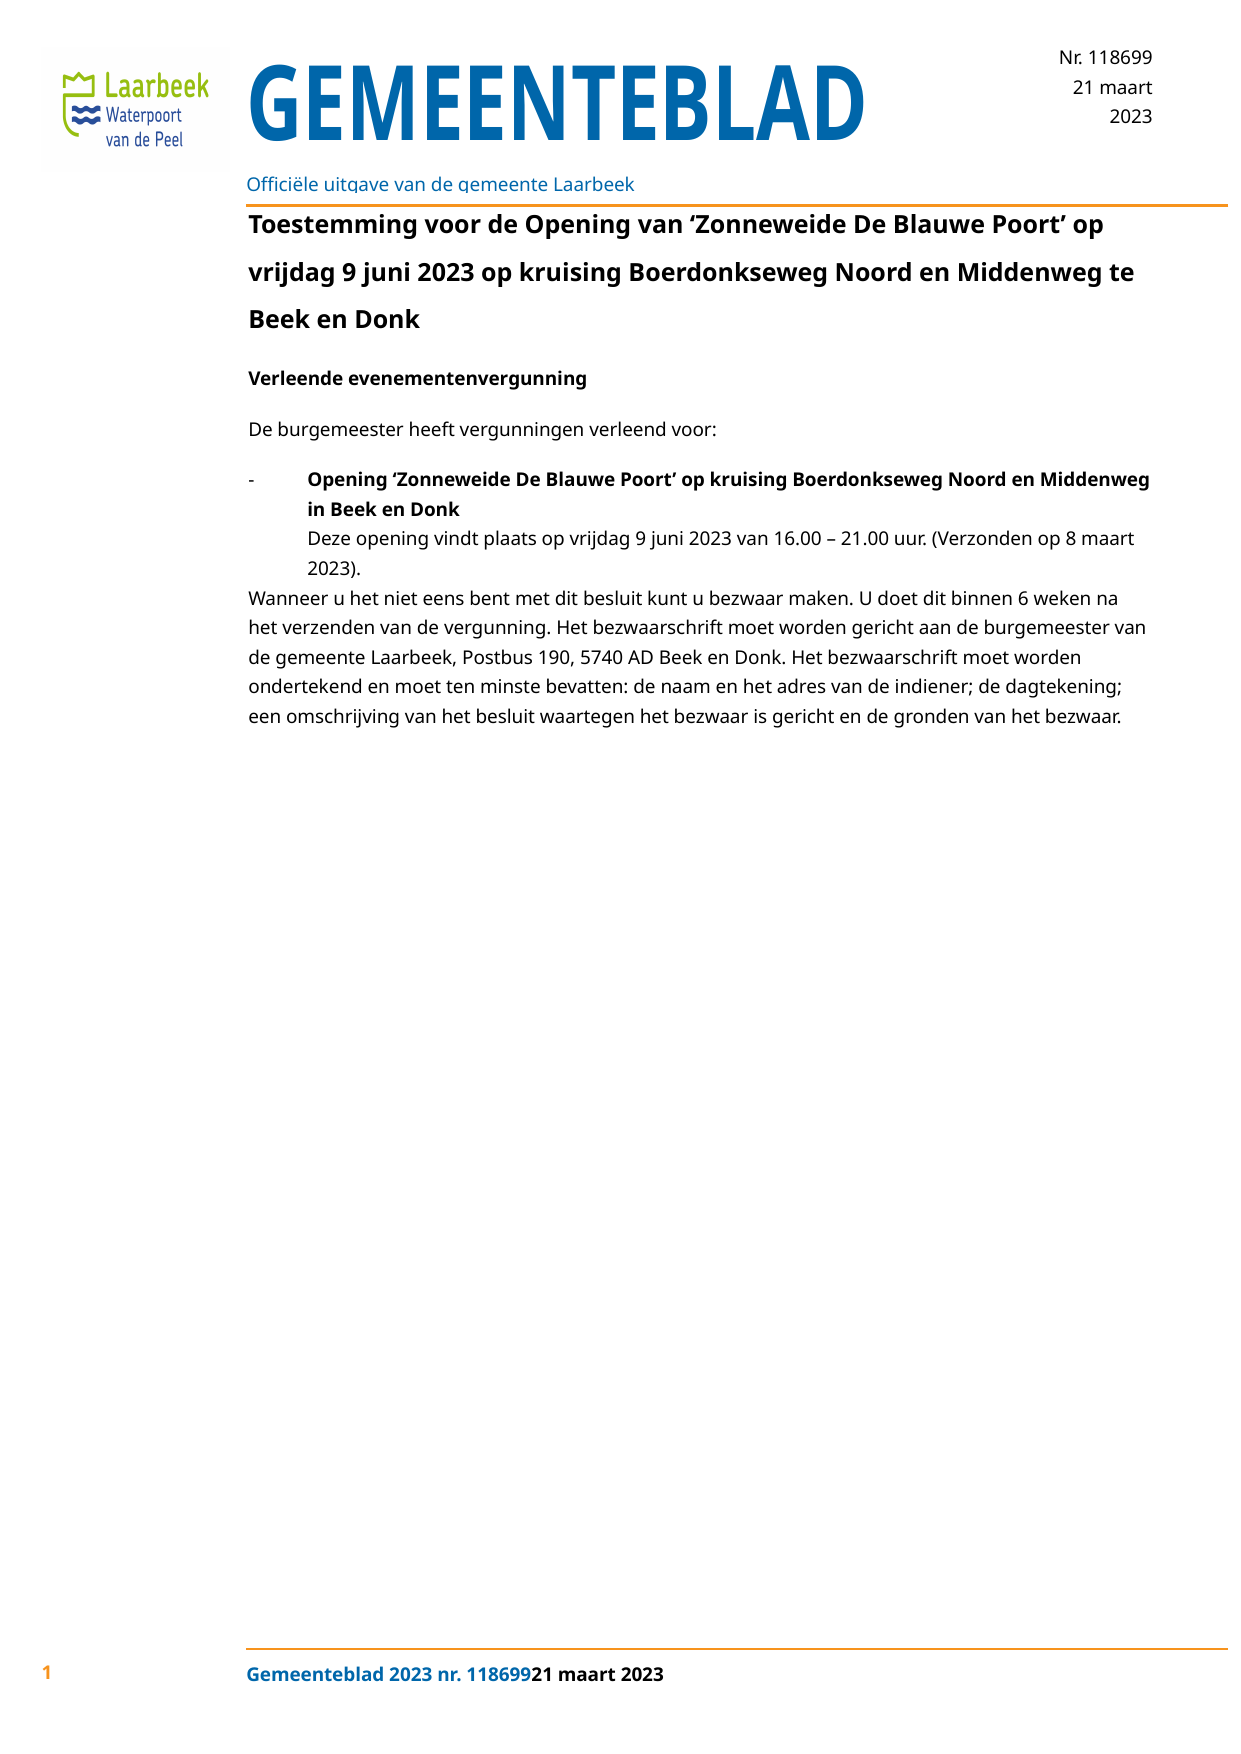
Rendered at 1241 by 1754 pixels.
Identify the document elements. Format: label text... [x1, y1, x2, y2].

text Verleende evenementenvergunning [248, 366, 1152, 391]
text Wanneer u het niet eens bent met dit besluit kunt u bezwaar maken. U doet dit binnen 6 weken na het verzenden van de vergunning. Het bezwaarschrift moet worden gericht aan de burgemeester van de gemeente Laarbeek, Postbus 190, 5740 AD Beek en Donk. Het bezwaarschrift moet worden ondertekend en moet ten minste bevatten: de naam en het adres van de indiener; de dagtekening; een omschrijving van het besluit waartegen het bezwaar is gericht en de gronden van het bezwaar. [248, 585, 1152, 729]
list Deze opening vindt plaats op vrijdag 9 juni 2023 van 16.00 – 21.00 uur. (Verzonden op 8 maart 2023). [248, 526, 1152, 581]
list Opening ‘Zonneweide De Blauwe Poort’ op kruising Boerdonkseweg Noord en Middenweg in Beek en Donk [248, 466, 1152, 522]
text Toestemming voor de Opening van ‘Zonneweide De Blauwe Poort’ op vrijdag 9 juni 2023 op kruising Boerdonkseweg Noord en Middenweg te Beek en Donk [248, 207, 1152, 336]
text De burgemeester heeft vergunningen verleend voor: [248, 416, 1152, 442]
picture [41, 47, 231, 172]
